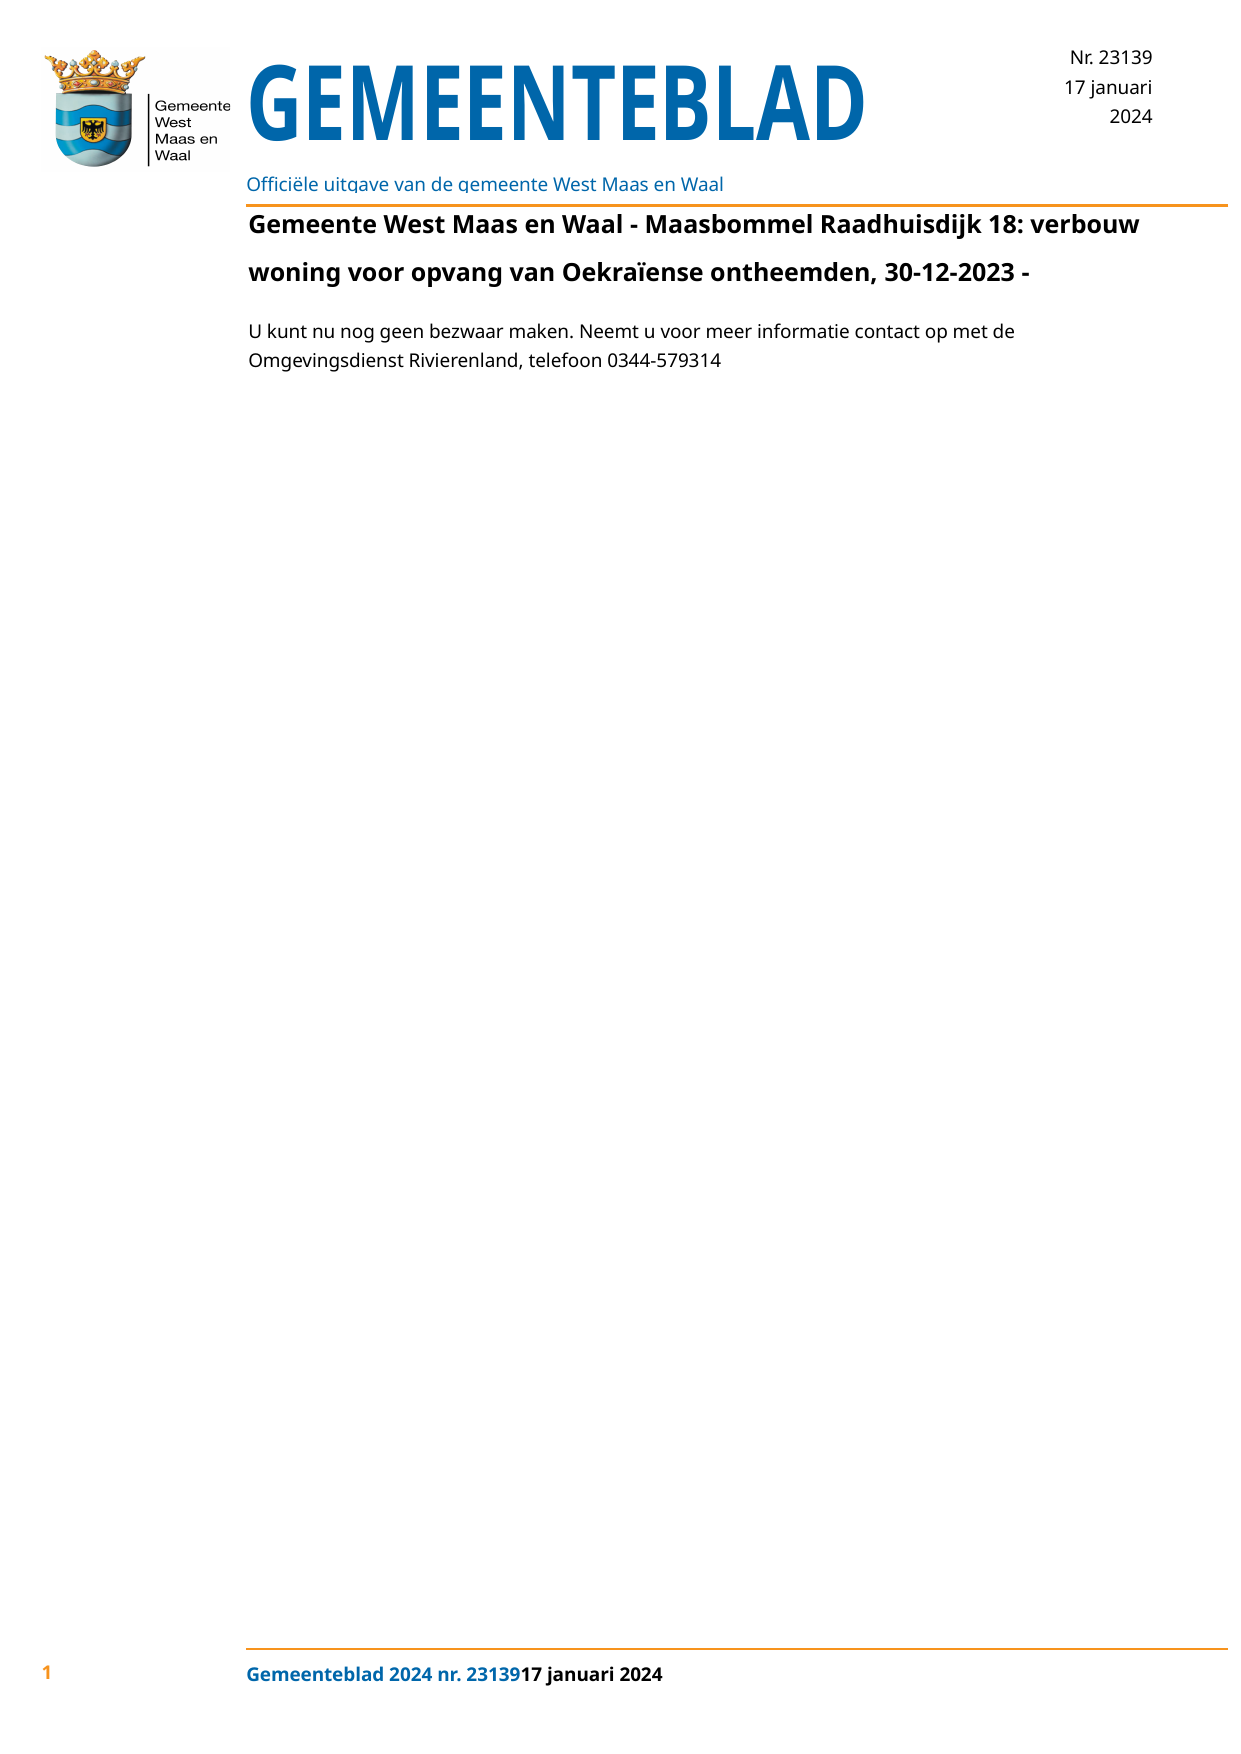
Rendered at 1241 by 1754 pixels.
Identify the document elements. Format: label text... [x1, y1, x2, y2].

text Gemeente West Maas en Waal - Maasbommel Raadhuisdijk 18: verbouw woning voor opvang van Oekraïense ontheemden, 30-12-2023 - [248, 207, 1152, 288]
picture [41, 47, 231, 172]
text U kunt nu nog geen bezwaar maken. Neemt u voor meer informatie contact op met de Omgevingsdienst Rivierenland, telefoon 0344-579314 [248, 318, 1152, 373]
